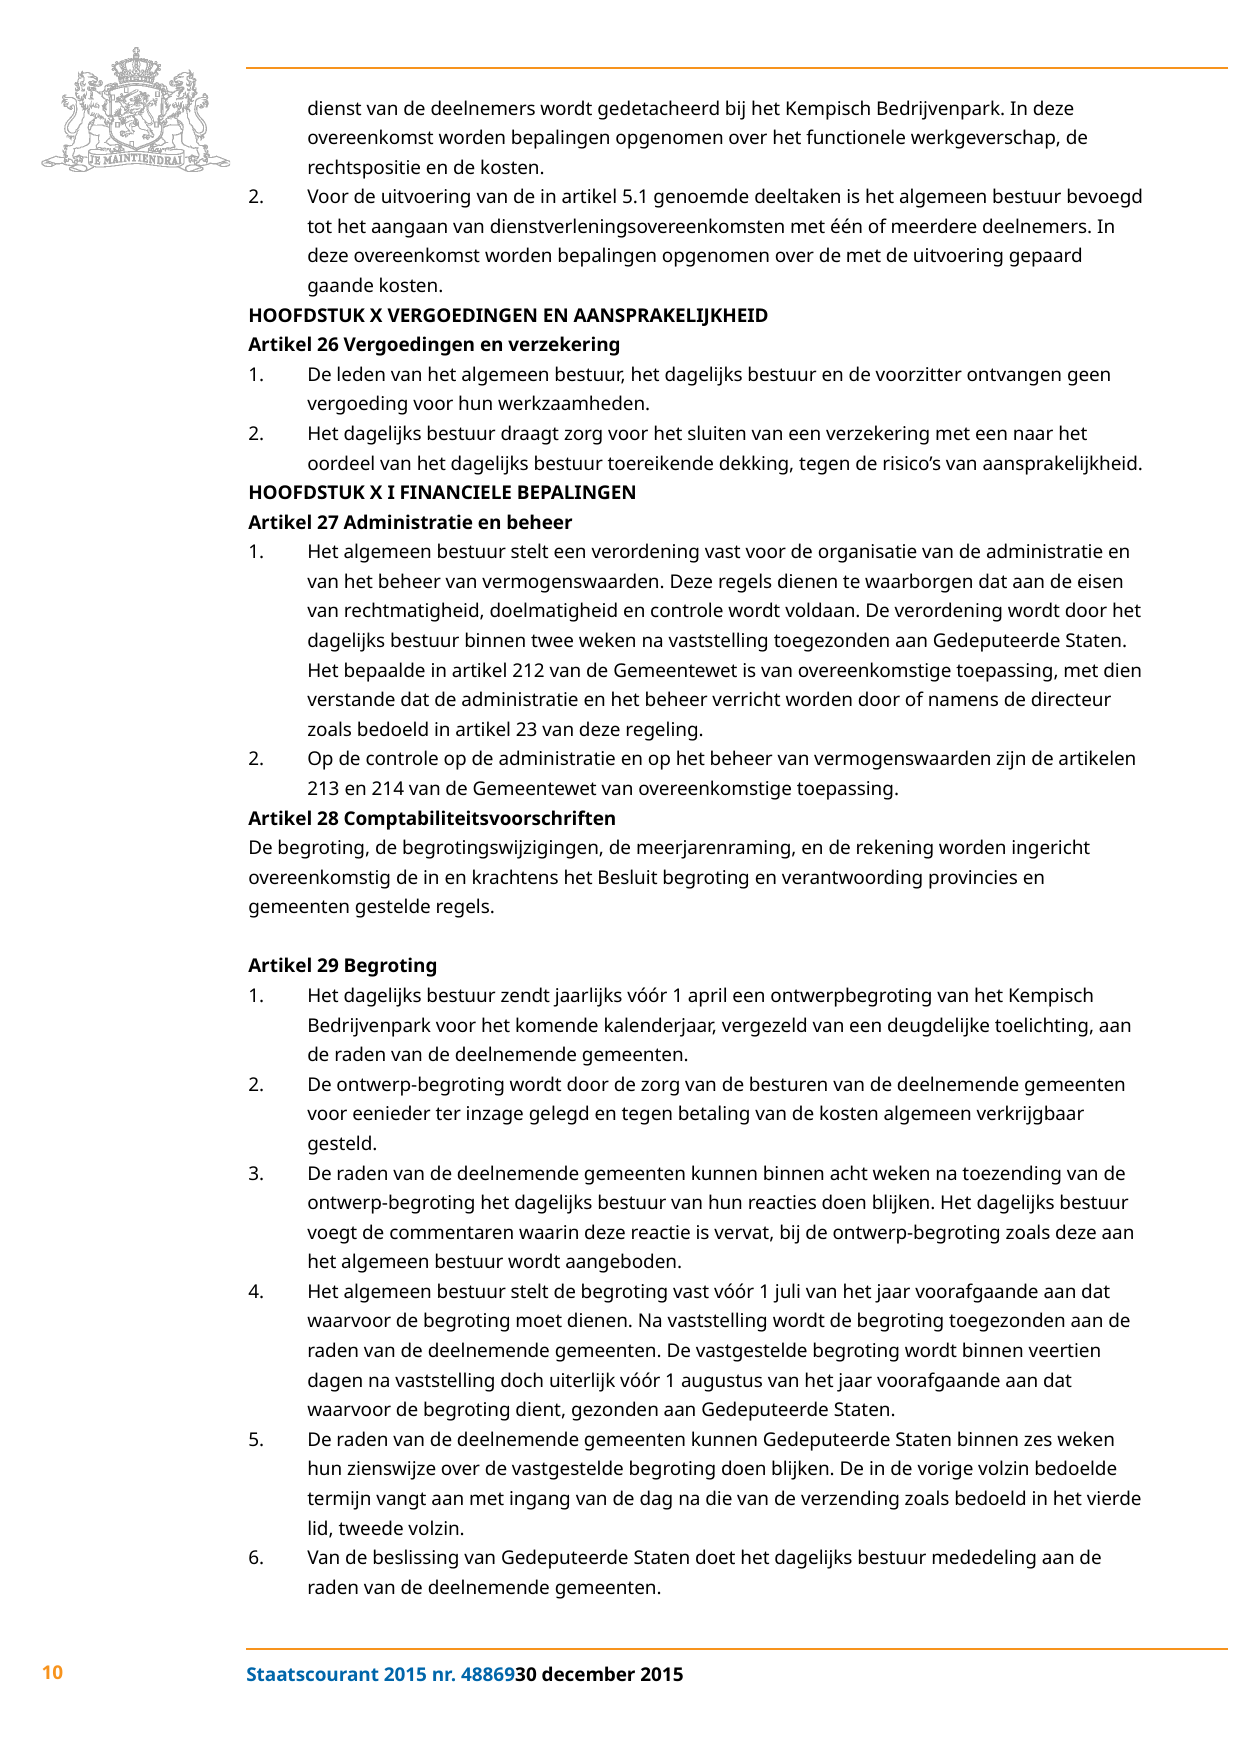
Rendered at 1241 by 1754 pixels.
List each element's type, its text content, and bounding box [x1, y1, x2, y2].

list Het dagelijks bestuur zendt jaarlijks vóór 1 april een ontwerpbegroting van het Kempisch Bedrijvenpark voor het komende kalenderjaar, vergezeld van een deugdelijke toelichting, aan de raden van de deelnemende gemeenten. [248, 982, 1152, 1067]
list Op de controle op de administratie en op het beheer van vermogenswaarden zijn de artikelen 213 en 214 van de Gemeentewet van overeenkomstige toepassing. [248, 746, 1152, 801]
text Artikel 27 Administratie en beheer [248, 509, 1152, 535]
list Het algemeen bestuur stelt de begroting vast vóór 1 juli van het jaar voorafgaande aan dat waarvoor de begroting moet dienen. Na vaststelling wordt de begroting toegezonden aan de raden van de deelnemende gemeenten. De vastgestelde begroting wordt binnen veertien dagen na vaststelling doch uiterlijk vóór 1 augustus van het jaar voorafgaande aan dat waarvoor de begroting dient, gezonden aan Gedeputeerde Staten. [248, 1278, 1152, 1422]
list De ontwerp-begroting wordt door de zorg van de besturen van de deelnemende gemeenten voor eenieder ter inzage gelegd en tegen betaling van de kosten algemeen verkrijgbaar gesteld. [248, 1071, 1152, 1156]
text HOOFDSTUK X VERGOEDINGEN EN AANSPRAKELIJKHEID [248, 302, 1152, 328]
text De begroting, de begrotingswijzigingen, de meerjarenraming, en de rekening worden ingericht overeenkomstig de in en krachtens het Besluit begroting en verantwoording provincies en gemeenten gestelde regels. [248, 834, 1152, 919]
text Artikel 26 Vergoedingen en verzekering [248, 331, 1152, 357]
list Het dagelijks bestuur draagt zorg voor het sluiten van een verzekering met een naar het oordeel van het dagelijks bestuur toereikende dekking, tegen de risico’s van aansprakelijkheid. [248, 420, 1152, 476]
list De leden van het algemeen bestuur, het dagelijks bestuur en de voorzitter ontvangen geen vergoeding voor hun werkzaamheden. [248, 361, 1152, 416]
list Voor de uitvoering van de in artikel 5.1 genoemde deeltaken is het algemeen bestuur bevoegd tot het aangaan van dienstverleningsovereenkomsten met één of meerdere deelnemers. In deze overeenkomst worden bepalingen opgenomen over de met de uitvoering gepaard gaande kosten. [248, 183, 1152, 298]
text HOOFDSTUK X I FINANCIELE BEPALINGEN [248, 479, 1152, 505]
text Artikel 28 Comptabiliteitsvoorschriften [248, 805, 1152, 831]
picture [41, 47, 231, 172]
text Artikel 29 Begroting [248, 953, 1152, 978]
list Het algemeen bestuur stelt een verordening vast voor de organisatie van de administratie en van het beheer van vermogenswaarden. Deze regels dienen te waarborgen dat aan de eisen van rechtmatigheid, doelmatigheid en controle wordt voldaan. De verordening wordt door het dagelijks bestuur binnen twee weken na vaststelling toegezonden aan Gedeputeerde Staten. Het bepaalde in artikel 212 van de Gemeentewet is van overeenkomstige toepassing, met dien verstande dat de administratie en het beheer verricht worden door of namens de directeur zoals bedoeld in artikel 23 van deze regeling. [248, 538, 1152, 742]
list dienst van de deelnemers wordt gedetacheerd bij het Kempisch Bedrijvenpark. In deze overeenkomst worden bepalingen opgenomen over het functionele werkgeverschap, de rechtspositie en de kosten. [248, 95, 1152, 180]
list De raden van de deelnemende gemeenten kunnen binnen acht weken na toezending van de ontwerp-begroting het dagelijks bestuur van hun reacties doen blijken. Het dagelijks bestuur voegt de commentaren waarin deze reactie is vervat, bij de ontwerp-begroting zoals deze aan het algemeen bestuur wordt aangeboden. [248, 1160, 1152, 1274]
list Van de beslissing van Gedeputeerde Staten doet het dagelijks bestuur mededeling aan de raden van de deelnemende gemeenten. [248, 1544, 1152, 1600]
list De raden van de deelnemende gemeenten kunnen Gedeputeerde Staten binnen zes weken hun zienswijze over de vastgestelde begroting doen blijken. De in de vorige volzin bedoelde termijn vangt aan met ingang van de dag na die van de verzending zoals bedoeld in het vierde lid, tweede volzin. [248, 1426, 1152, 1541]
